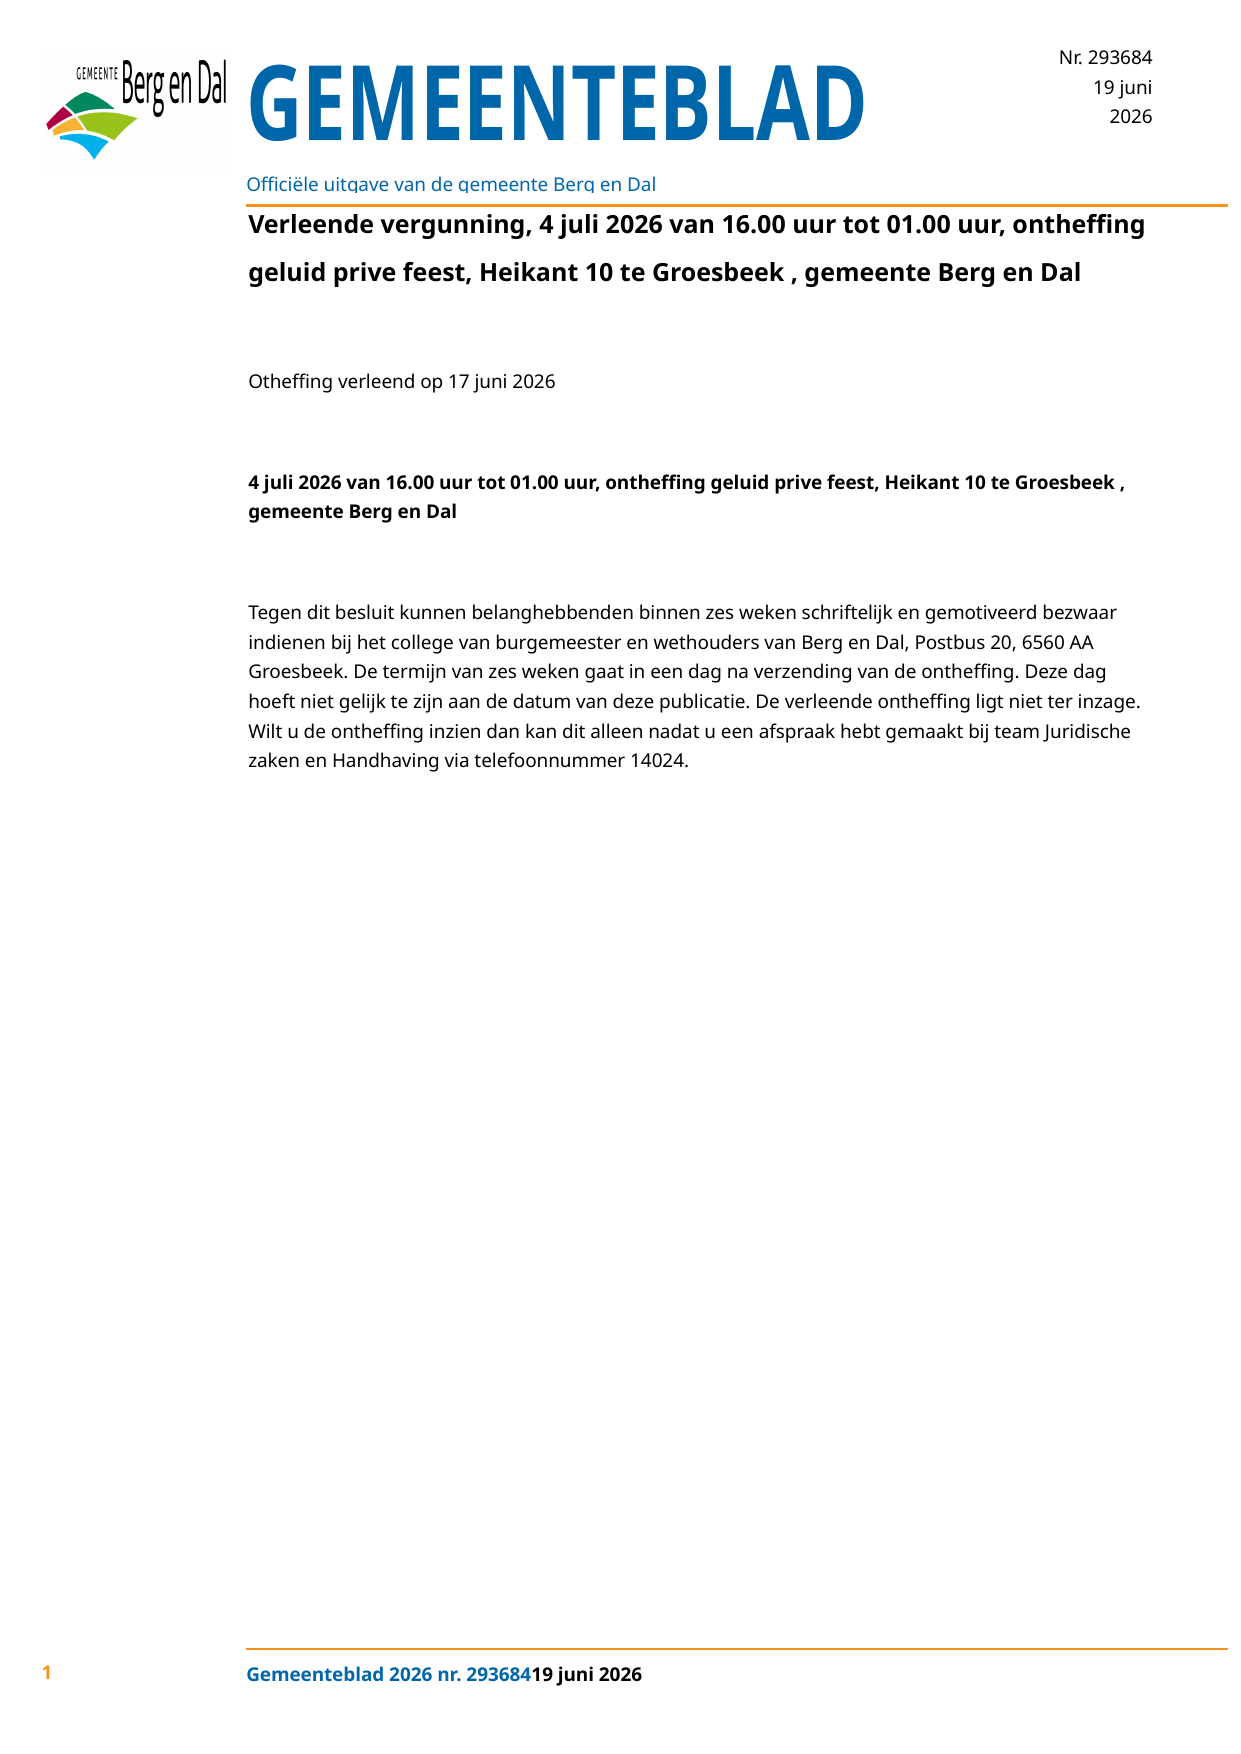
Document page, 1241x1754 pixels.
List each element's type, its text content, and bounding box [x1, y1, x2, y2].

text 4 juli 2026 van 16.00 uur tot 01.00 uur, ontheffing geluid prive feest, Heikant 10 te Groesbeek , gemeente Berg en Dal [248, 469, 1152, 524]
text Verleende vergunning, 4 juli 2026 van 16.00 uur tot 01.00 uur, ontheffing geluid prive feest, Heikant 10 te Groesbeek , gemeente Berg en Dal [248, 207, 1152, 288]
text Otheffing verleend op 17 juni 2026 [248, 368, 1152, 394]
text Tegen dit besluit kunnen belanghebbenden binnen zes weken schriftelijk en gemotiveerd bezwaar indienen bij het college van burgemeester en wethouders van Berg en Dal, Postbus 20, 6560 AA Groesbeek. De termijn van zes weken gaat in een dag na verzending van de ontheffing. Deze dag hoeft niet gelijk te zijn aan de datum van deze publicatie. De verleende ontheffing ligt niet ter inzage. Wilt u de ontheffing inzien dan kan dit alleen nadat u een afspraak hebt gemaakt bij team Juridische zaken en Handhaving via telefoonnummer 14024. [248, 599, 1152, 773]
picture [41, 47, 231, 172]
